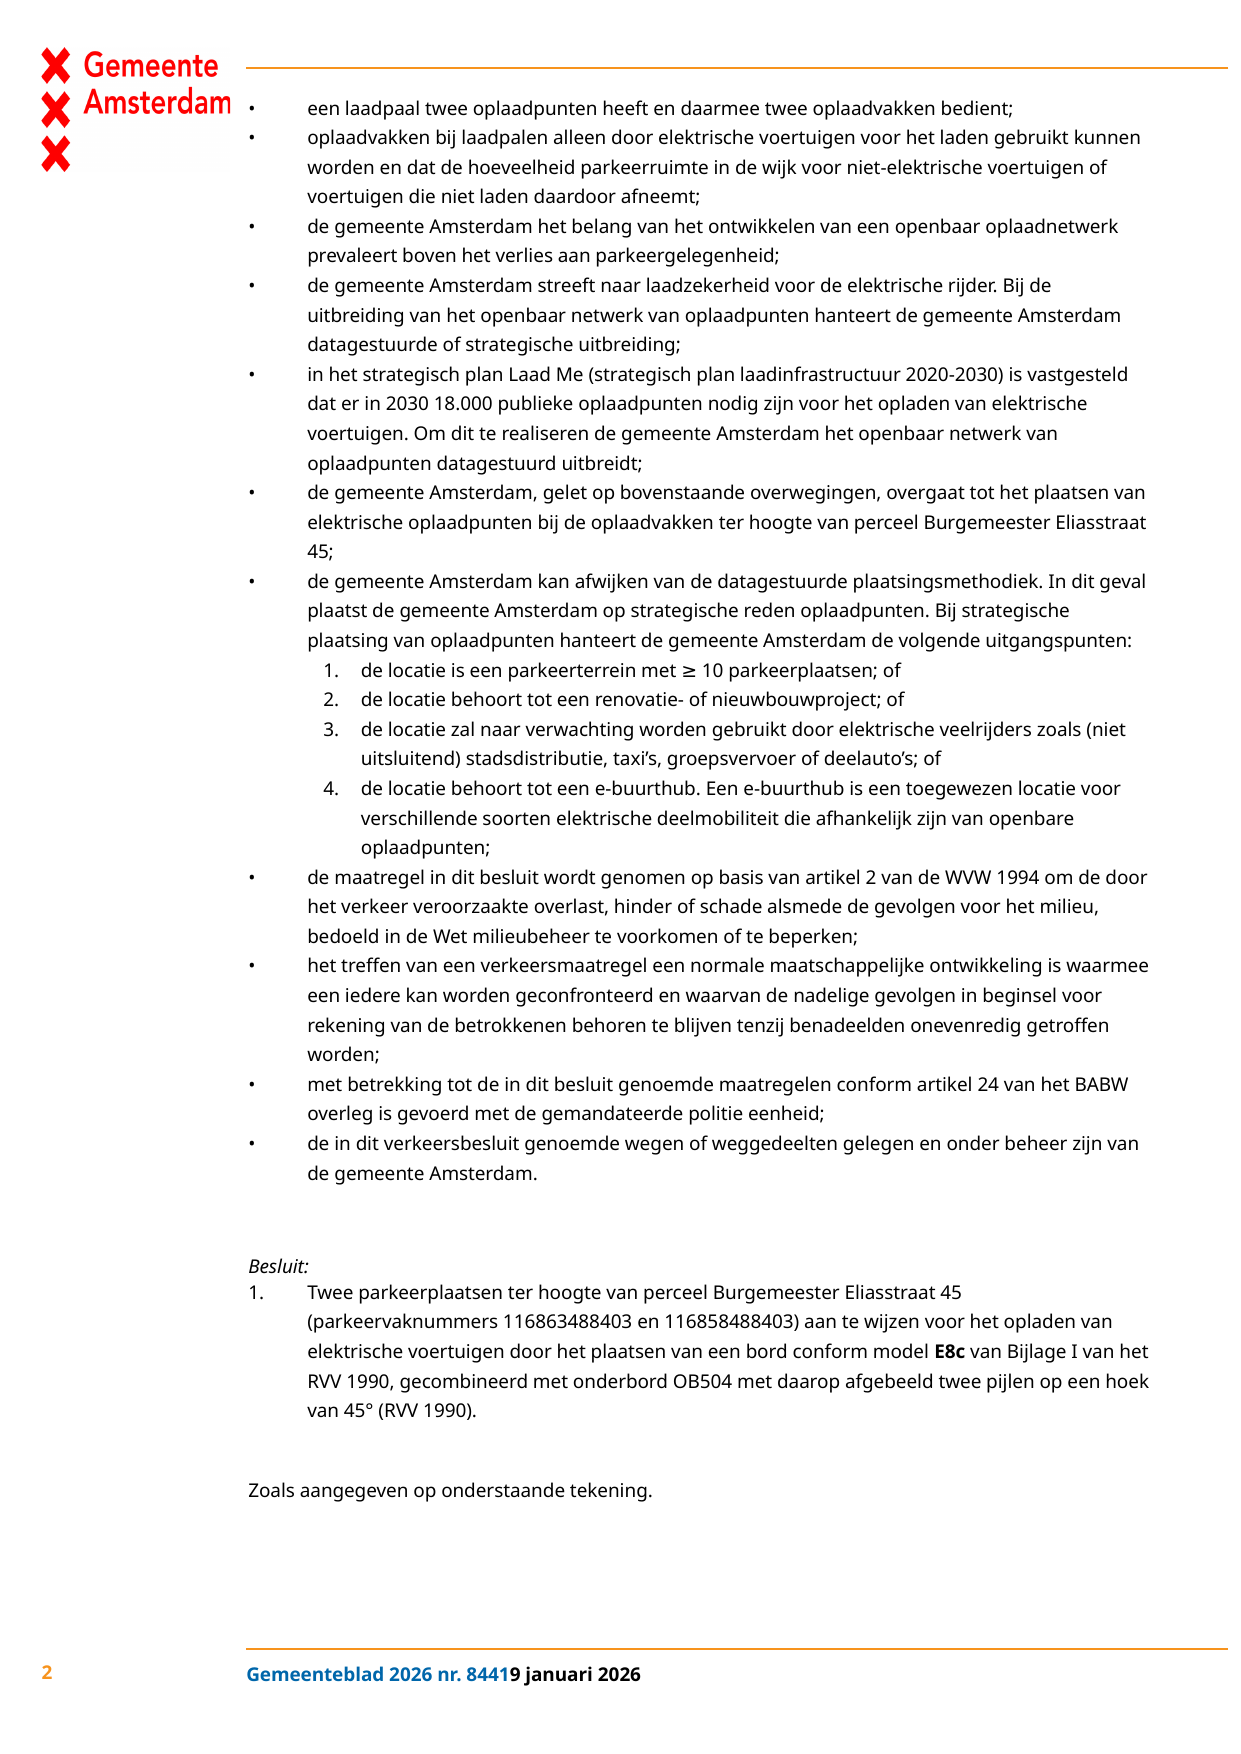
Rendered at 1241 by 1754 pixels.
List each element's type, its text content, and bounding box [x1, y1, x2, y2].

list de locatie zal naar verwachting worden gebruikt door elektrische veelrijders zoals (niet uitsluitend) stadsdistributie, taxi’s, groepsvervoer of deelauto’s; of [323, 716, 1152, 771]
list het treffen van een verkeersmaatregel een normale maatschappelijke ontwikkeling is waarmee een iedere kan worden geconfronteerd en waarvan de nadelige gevolgen in beginsel voor rekening van de betrokkenen behoren te blijven tenzij benadeelden onevenredig getroffen worden; [248, 953, 1152, 1067]
list de gemeente Amsterdam kan afwijken van de datagestuurde plaatsingsmethodiek. In dit geval plaatst de gemeente Amsterdam op strategische reden oplaadpunten. Bij strategische plaatsing van oplaadpunten hanteert de gemeente Amsterdam de volgende uitgangspunten: [248, 568, 1152, 653]
list met betrekking tot de in dit besluit genoemde maatregelen conform artikel 24 van het BABW overleg is gevoerd met de gemandateerde politie eenheid; [248, 1071, 1152, 1126]
list de locatie is een parkeerterrein met ≥ 10 parkeerplaatsen; of [323, 657, 1152, 683]
list de in dit verkeersbesluit genoemde wegen of weggedeelten gelegen en onder beheer zijn van de gemeente Amsterdam. [248, 1130, 1152, 1186]
list de gemeente Amsterdam, gelet op bovenstaande overwegingen, overgaat tot het plaatsen van elektrische oplaadpunten bij de oplaadvakken ter hoogte van perceel Burgemeester Eliasstraat 45; [248, 479, 1152, 564]
picture [41, 47, 231, 172]
text Zoals aangegeven op onderstaande tekening. [248, 1477, 1152, 1503]
list de gemeente Amsterdam streeft naar laadzekerheid voor de elektrische rijder. Bij de uitbreiding van het openbaar netwerk van oplaadpunten hanteert de gemeente Amsterdam datagestuurde of strategische uitbreiding; [248, 272, 1152, 357]
list een laadpaal twee oplaadpunten heeft en daarmee twee oplaadvakken bedient; [248, 95, 1152, 121]
list oplaadvakken bij laadpalen alleen door elektrische voertuigen voor het laden gebruikt kunnen worden en dat de hoeveelheid parkeerruimte in de wijk voor niet-elektrische voertuigen of voertuigen die niet laden daardoor afneemt; [248, 124, 1152, 209]
list in het strategisch plan Laad Me (strategisch plan laadinfrastructuur 2020-2030) is vastgesteld dat er in 2030 18.000 publieke oplaadpunten nodig zijn voor het opladen van elektrische voertuigen. Om dit te realiseren de gemeente Amsterdam het openbaar netwerk van oplaadpunten datagestuurd uitbreidt; [248, 361, 1152, 476]
list de locatie behoort tot een e-buurthub. Een e-buurthub is een toegewezen locatie voor verschillende soorten elektrische deelmobiliteit die afhankelijk zijn van openbare oplaadpunten; [323, 775, 1152, 860]
list de maatregel in dit besluit wordt genomen op basis van artikel 2 van de WVW 1994 om de door het verkeer veroorzaakte overlast, hinder of schade alsmede de gevolgen voor het milieu, bedoeld in de Wet milieubeheer te voorkomen of te beperken; [248, 864, 1152, 949]
text Besluit: [248, 1253, 1152, 1279]
list de gemeente Amsterdam het belang van het ontwikkelen van een openbaar oplaadnetwerk prevaleert boven het verlies aan parkeergelegenheid; [248, 213, 1152, 268]
list Twee parkeerplaatsen ter hoogte van perceel Burgemeester Eliasstraat 45 (parkeervaknummers 116863488403 en 116858488403) aan te wijzen voor het opladen van elektrische voertuigen door het plaatsen van een bord conform model E8c van Bijlage I van het RVV 1990, gecombineerd met onderbord OB504 met daarop afgebeeld twee pijlen op een hoek van 45° (RVV 1990). [248, 1279, 1152, 1423]
list de locatie behoort tot een renovatie- of nieuwbouwproject; of [323, 686, 1152, 712]
